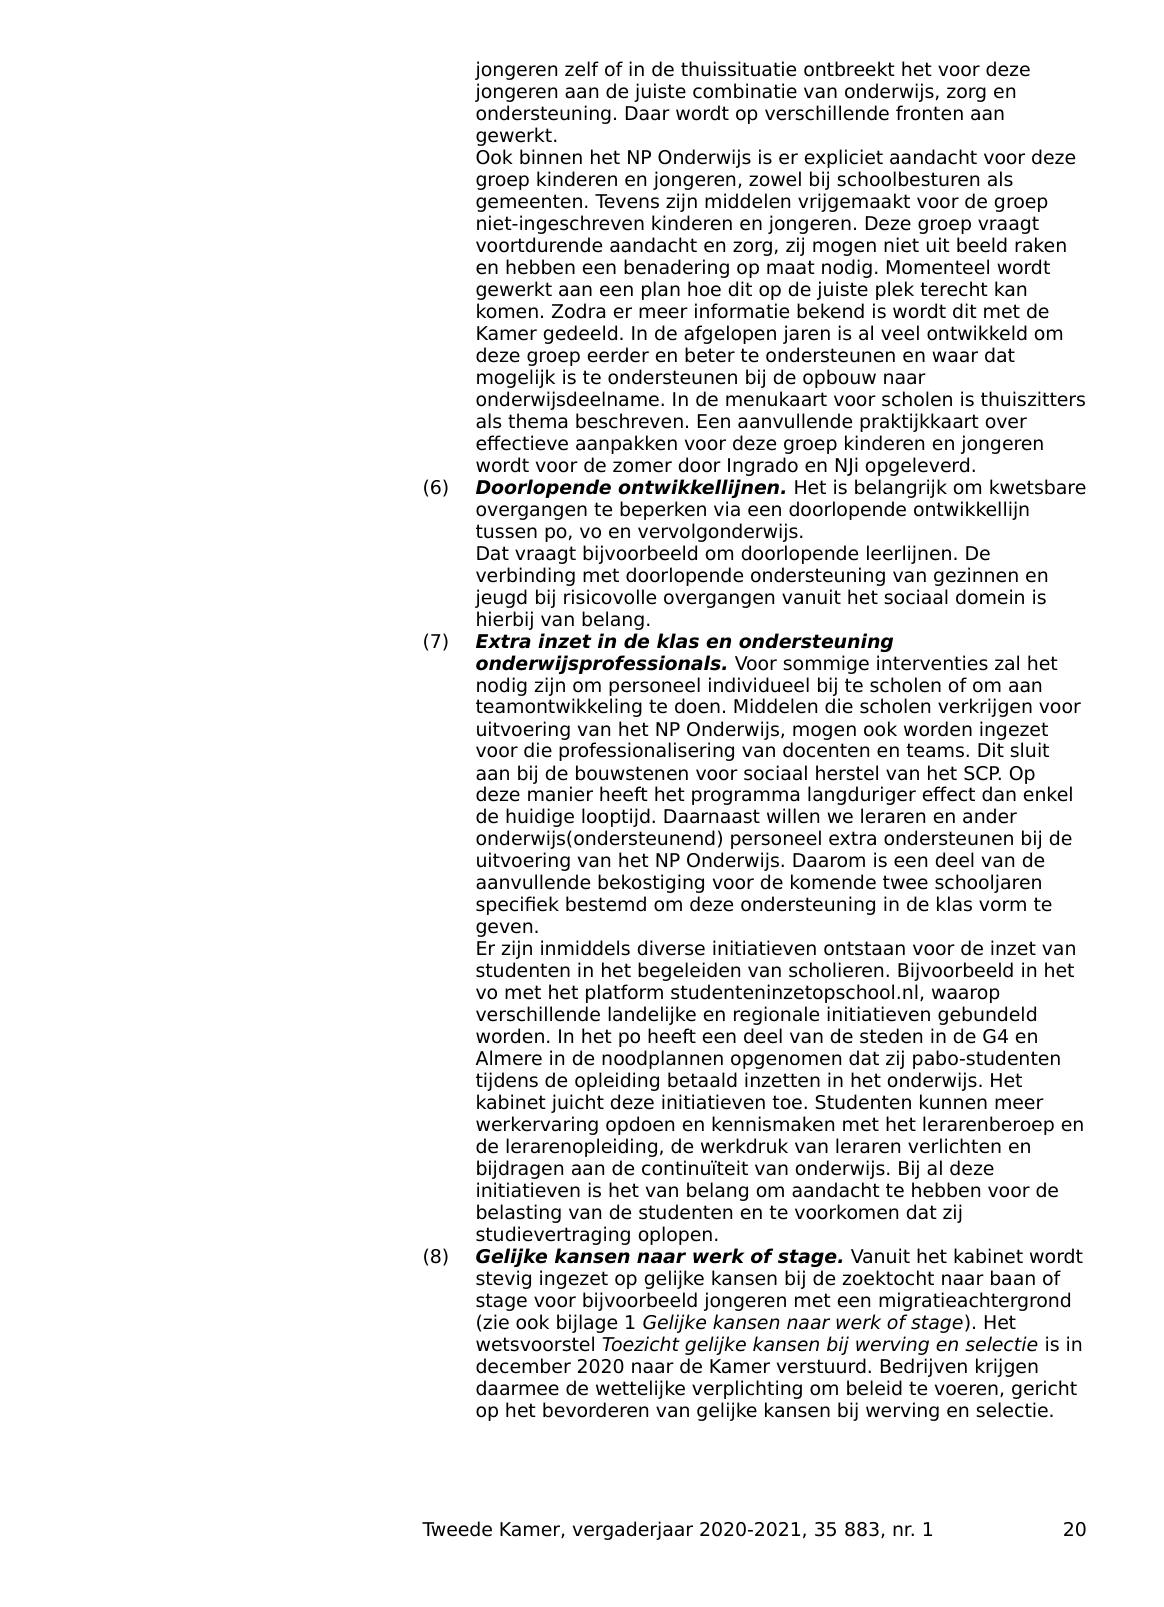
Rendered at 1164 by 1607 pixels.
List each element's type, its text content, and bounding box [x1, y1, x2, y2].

text (8) Gelijke kansen naar werk of stage. Vanuit het kabinet wordt stevig ingezet op gelijke kansen bij de zoektocht naar baan of stage voor bijvoorbeeld jongeren met een migratieachtergrond (zie ook bijlage 1 Gelijke kansen naar werk of stage). Het wetsvoorstel Toezicht gelijke kansen bij werving en selectie is in december 2020 naar de Kamer verstuurd. Bedrijven krijgen daarmee de wettelijke verplichting om beleid te voeren, gericht op het bevorderen van gelijke kansen bij werving en selectie. [422, 1246, 1087, 1422]
text (6) Doorlopende ontwikkellijnen. Het is belangrijk om kwetsbare overgangen te beperken via een doorlopende ontwikkellijn tussen po, vo en vervolgonderwijs. [422, 477, 1087, 543]
text Dat vraagt bijvoorbeeld om doorlopende leerlijnen. De verbinding met doorlopende ondersteuning van gezinnen en jeugd bij risicovolle overgangen vanuit het sociaal domein is hierbij van belang. [475, 543, 1087, 631]
text Er zijn inmiddels diverse initiatieven ontstaan voor de inzet van studenten in het begeleiden van scholieren. Bijvoorbeeld in het vo met het platform studenteninzetopschool.nl, waarop verschillende landelijke en regionale initiatieven gebundeld worden. In het po heeft een deel van de steden in de G4 en Almere in de noodplannen opgenomen dat zij pabo-studenten tijdens de opleiding betaald inzetten in het onderwijs. Het kabinet juicht deze initiatieven toe. Studenten kunnen meer werkervaring opdoen en kennismaken met het lerarenberoep en de lerarenopleiding, de werkdruk van leraren verlichten en bijdragen aan de continuïteit van onderwijs. Bij al deze initiatieven is het van belang om aandacht te hebben voor de belasting van de studenten en te voorkomen dat zij studievertraging oplopen. [475, 938, 1087, 1246]
text jongeren zelf of in de thuissituatie ontbreekt het voor deze jongeren aan de juiste combinatie van onderwijs, zorg en ondersteuning. Daar wordt op verschillende fronten aan gewerkt. [475, 59, 1087, 147]
text Ook binnen het NP Onderwijs is er expliciet aandacht voor deze groep kinderen en jongeren, zowel bij schoolbesturen als gemeenten. Tevens zijn middelen vrijgemaakt voor de groep niet-ingeschreven kinderen en jongeren. Deze groep vraagt voortdurende aandacht en zorg, zij mogen niet uit beeld raken en hebben een benadering op maat nodig. Momenteel wordt gewerkt aan een plan hoe dit op de juiste plek terecht kan komen. Zodra er meer informatie bekend is wordt dit met de Kamer gedeeld. In de afgelopen jaren is al veel ontwikkeld om deze groep eerder en beter te ondersteunen en waar dat mogelijk is te ondersteunen bij de opbouw naar onderwijsdeelname. In de menukaart voor scholen is thuiszitters als thema beschreven. Een aanvullende praktijkkaart over effectieve aanpakken voor deze groep kinderen en jongeren wordt voor de zomer door Ingrado en NJi opgeleverd. [475, 147, 1087, 477]
text (7) Extra inzet in de klas en ondersteuning onderwijsprofessionals. Voor sommige interventies zal het nodig zijn om personeel individueel bij te scholen of om aan teamontwikkeling te doen. Middelen die scholen verkrijgen voor uitvoering van het NP Onderwijs, mogen ook worden ingezet voor die professionalisering van docenten en teams. Dit sluit aan bij de bouwstenen voor sociaal herstel van het SCP. Op deze manier heeft het programma langduriger effect dan enkel de huidige looptijd. Daarnaast willen we leraren en ander onderwijs(ondersteunend) personeel extra ondersteunen bij de uitvoering van het NP Onderwijs. Daarom is een deel van de aanvullende bekostiging voor de komende twee schooljaren specifiek bestemd om deze ondersteuning in de klas vorm te geven. [422, 631, 1087, 938]
